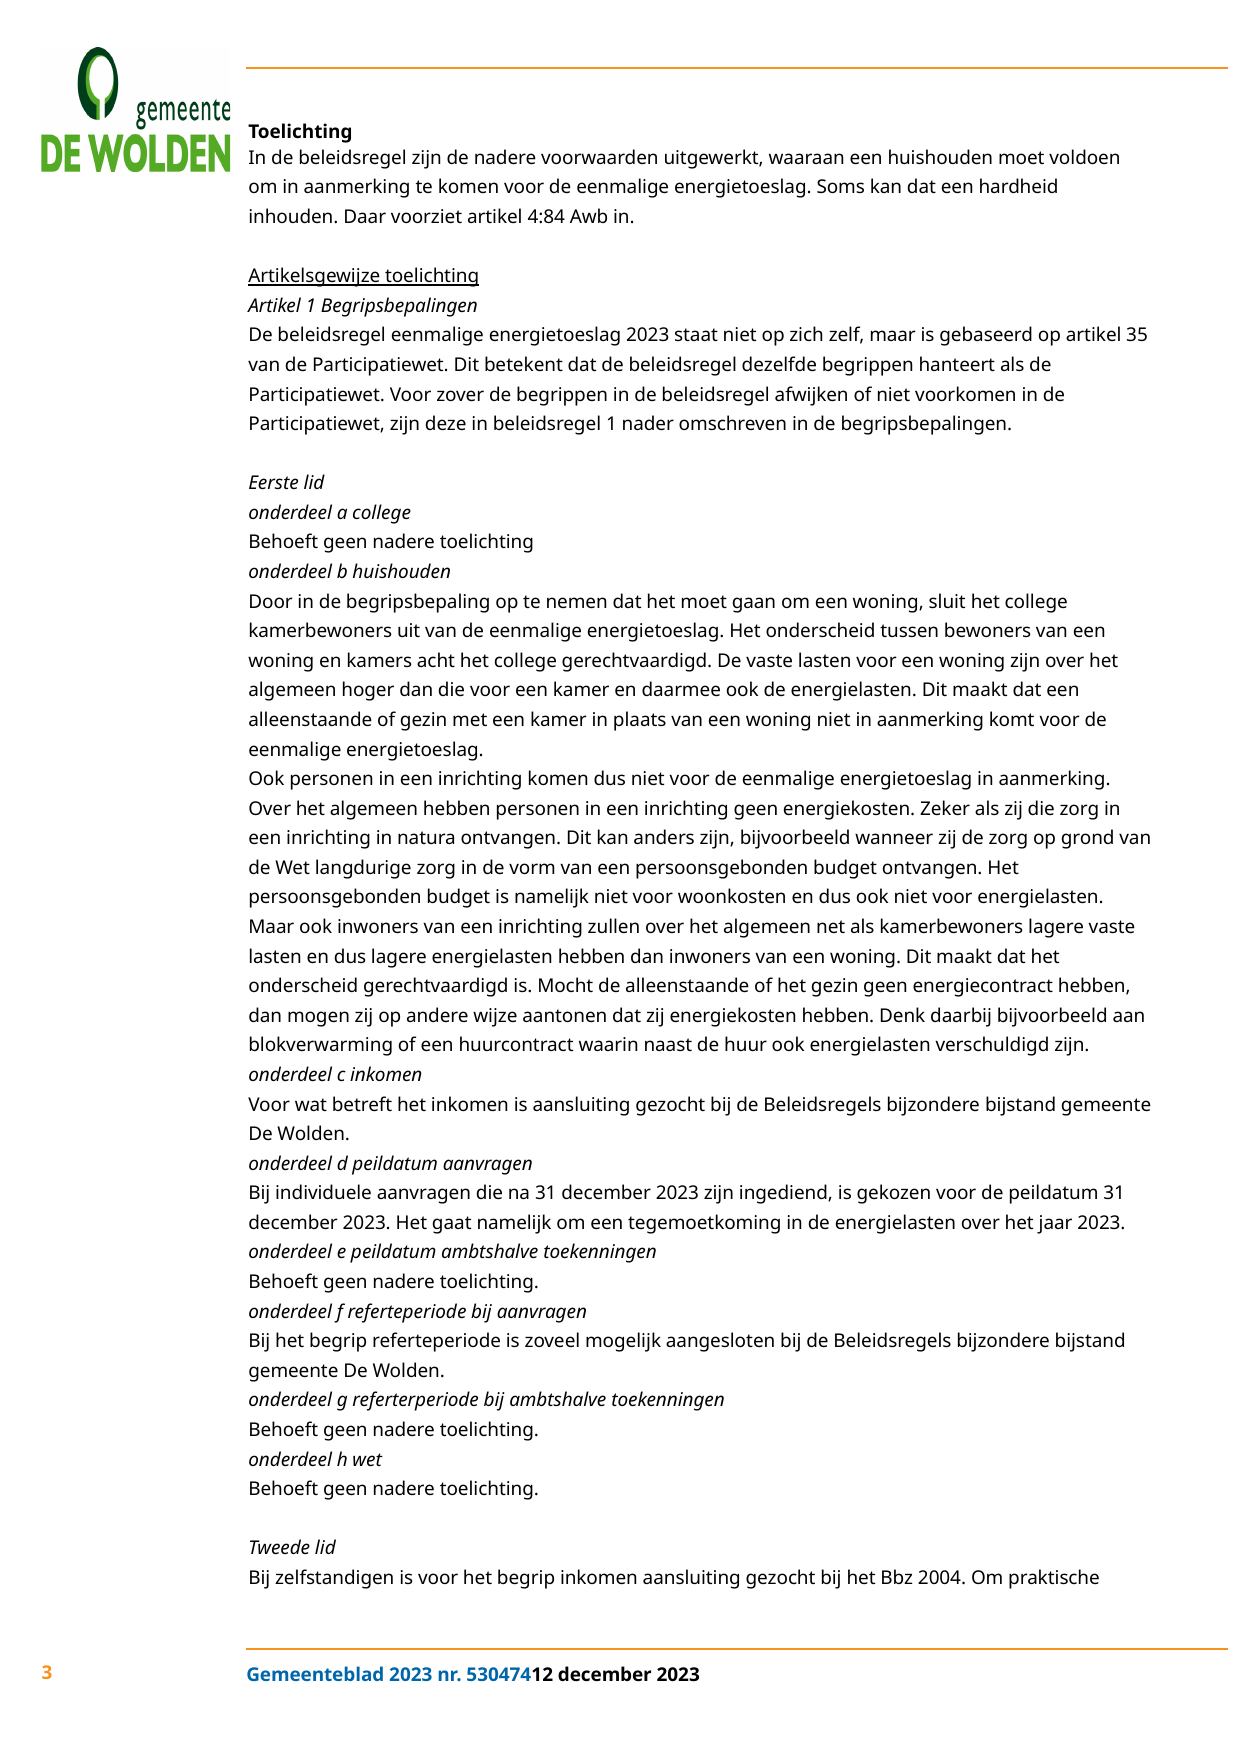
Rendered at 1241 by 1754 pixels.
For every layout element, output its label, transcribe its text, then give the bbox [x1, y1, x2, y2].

text Behoeft geen nadere toelichting. [248, 1268, 1152, 1294]
text Behoeft geen nadere toelichting. [248, 1416, 1152, 1442]
text onderdeel b huishouden [248, 558, 1152, 584]
text Ook personen in een inrichting komen dus niet voor de eenmalige energietoeslag in aanmerking. Over het algemeen hebben personen in een inrichting geen energiekosten. Zeker als zij die zorg in een inrichting in natura ontvangen. Dit kan anders zijn, bijvoorbeeld wanneer zij de zorg op grond van de Wet langdurige zorg in de vorm van een persoonsgebonden budget ontvangen. Het persoonsgebonden budget is namelijk niet voor woonkosten en dus ook niet voor energielasten. Maar ook inwoners van een inrichting zullen over het algemeen net als kamerbewoners lagere vaste lasten en dus lagere energielasten hebben dan inwoners van een woning. Dit maakt dat het onderscheid gerechtvaardigd is. Mocht de alleenstaande of het gezin geen energiecontract hebben, dan mogen zij op andere wijze aantonen dat zij energiekosten hebben. Denk daarbij bijvoorbeeld aan blokverwarming of een huurcontract waarin naast de huur ook energielasten verschuldigd zijn. [248, 765, 1152, 1057]
text onderdeel f referteperiode bij aanvragen [248, 1298, 1152, 1324]
text Bij zelfstandigen is voor het begrip inkomen aansluiting gezocht bij het Bbz 2004. Om praktische [248, 1564, 1152, 1590]
text onderdeel h wet [248, 1446, 1152, 1472]
text Behoeft geen nadere toelichting [248, 529, 1152, 554]
text onderdeel g referterperiode bij ambtshalve toekenningen [248, 1387, 1152, 1412]
text onderdeel d peildatum aanvragen [248, 1150, 1152, 1176]
text De beleidsregel eenmalige energietoeslag 2023 staat niet op zich zelf, maar is gebaseerd op artikel 35 van de Participatiewet. Dit betekent dat de beleidsregel dezelfde begrippen hanteert als de Participatiewet. Voor zover de begrippen in de beleidsregel afwijken of niet voorkomen in de Participatiewet, zijn deze in beleidsregel 1 nader omschreven in de begripsbepalingen. [248, 322, 1152, 436]
text onderdeel a college [248, 499, 1152, 525]
text Voor wat betreft het inkomen is aansluiting gezocht bij de Beleidsregels bijzondere bijstand gemeente De Wolden. [248, 1091, 1152, 1146]
text Artikel 1 Begripsbepalingen [248, 292, 1152, 318]
text Bij individuele aanvragen die na 31 december 2023 zijn ingediend, is gekozen voor de peildatum 31 december 2023. Het gaat namelijk om een tegemoetkoming in de energielasten over het jaar 2023. [248, 1179, 1152, 1235]
text onderdeel e peildatum ambtshalve toekenningen [248, 1239, 1152, 1264]
text onderdeel c inkomen [248, 1061, 1152, 1087]
text Tweede lid [248, 1534, 1152, 1560]
picture [41, 47, 231, 172]
text Bij het begrip referteperiode is zoveel mogelijk aangesloten bij de Beleidsregels bijzondere bijstand gemeente De Wolden. [248, 1327, 1152, 1383]
text In de beleidsregel zijn de nadere voorwaarden uitgewerkt, waaraan een huishouden moet voldoen om in aanmerking te komen voor de eenmalige energietoeslag. Soms kan dat een hardheid inhouden. Daar voorziet artikel 4:84 Awb in. [248, 144, 1152, 229]
text Artikelsgewijze toelichting [248, 262, 1152, 288]
text Toelichting [248, 116, 1152, 144]
text Door in de begripsbepaling op te nemen dat het moet gaan om een woning, sluit het college kamerbewoners uit van de eenmalige energietoeslag. Het onderscheid tussen bewoners van een woning en kamers acht het college gerechtvaardigd. De vaste lasten voor een woning zijn over het algemeen hoger dan die voor een kamer en daarmee ook de energielasten. Dit maakt dat een alleenstaande of gezin met een kamer in plaats van een woning niet in aanmerking komt voor de eenmalige energietoeslag. [248, 588, 1152, 762]
text Behoeft geen nadere toelichting. [248, 1475, 1152, 1501]
text Eerste lid [248, 469, 1152, 495]
